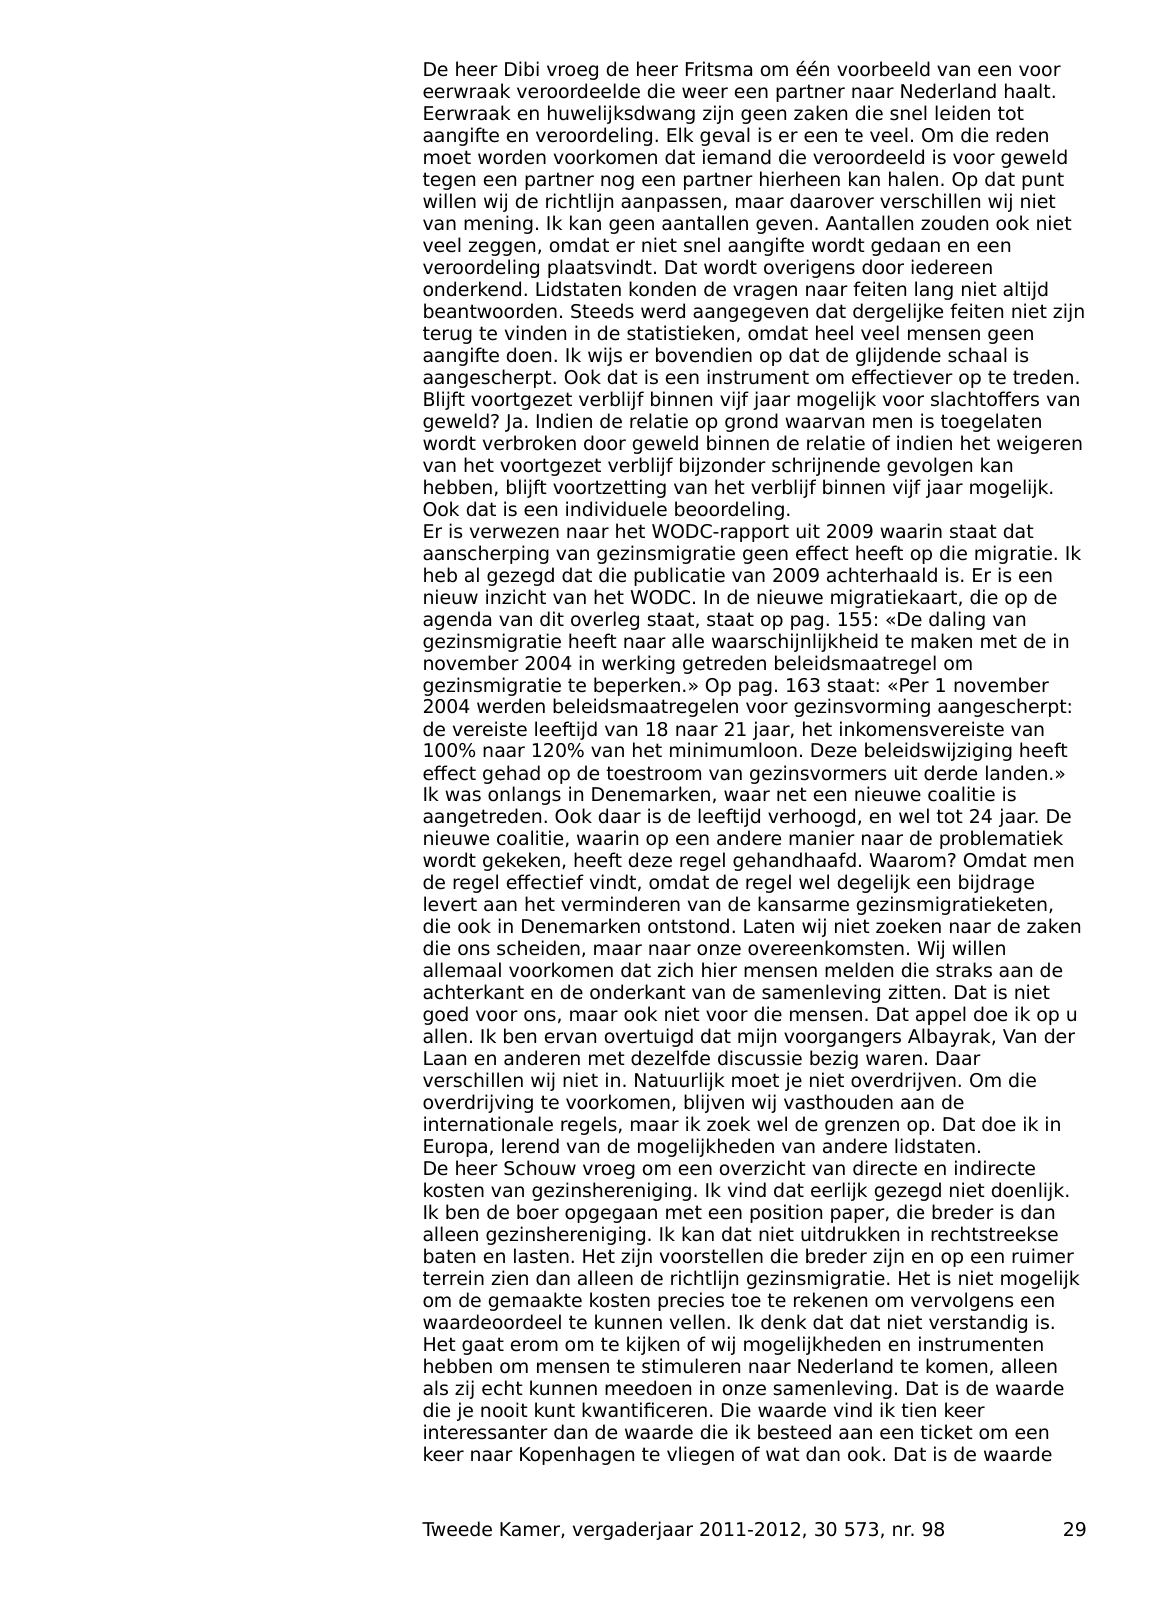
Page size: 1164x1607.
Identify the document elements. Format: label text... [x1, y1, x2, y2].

text De heer Schouw vroeg om een overzicht van directe en indirecte kosten van gezinshereniging. Ik vind dat eerlijk gezegd niet doenlijk. Ik ben de boer opgegaan met een position paper, die breder is dan alleen gezinshereniging. Ik kan dat niet uitdrukken in rechtstreekse baten en lasten. Het zijn voorstellen die breder zijn en op een ruimer terrein zien dan alleen de richtlijn gezinsmigratie. Het is niet mogelijk om de gemaakte kosten precies toe te rekenen om vervolgens een waardeoordeel te kunnen vellen. Ik denk dat dat niet verstandig is. [422, 1158, 1087, 1334]
text Het gaat erom om te kijken of wij mogelijkheden en instrumenten hebben om mensen te stimuleren naar Nederland te komen, alleen als zij echt kunnen meedoen in onze samenleving. Dat is de waarde die je nooit kunt kwantificeren. Die waarde vind ik tien keer interessanter dan de waarde die ik besteed aan een ticket om een keer naar Kopenhagen te vliegen of wat dan ook. Dat is de waarde [422, 1334, 1087, 1466]
text Er is verwezen naar het WODC-rapport uit 2009 waarin staat dat aanscherping van gezinsmigratie geen effect heeft op die migratie. Ik heb al gezegd dat die publicatie van 2009 achterhaald is. Er is een nieuw inzicht van het WODC. In de nieuwe migratiekaart, die op de agenda van dit overleg staat, staat op pag. 155: «De daling van gezinsmigratie heeft naar alle waarschijnlijkheid te maken met de in november 2004 in werking getreden beleidsmaatregel om gezinsmigratie te beperken.» Op pag. 163 staat: «Per 1 november 2004 werden beleidsmaatregelen voor gezinsvorming aangescherpt: de vereiste leeftijd van 18 naar 21 jaar, het inkomensvereiste van 100% naar 120% van het minimumloon. Deze beleidswijziging heeft effect gehad op de toestroom van gezinsvormers uit derde landen.» Ik was onlangs in Denemarken, waar net een nieuwe coalitie is aangetreden. Ook daar is de leeftijd verhoogd, en wel tot 24 jaar. De nieuwe coalitie, waarin op een andere manier naar de problematiek wordt gekeken, heeft deze regel gehandhaafd. Waarom? Omdat men de regel effectief vindt, omdat de regel wel degelijk een bijdrage levert aan het verminderen van de kansarme gezinsmigratieketen, die ook in Denemarken ontstond. Laten wij niet zoeken naar de zaken die ons scheiden, maar naar onze overeenkomsten. Wij willen allemaal voorkomen dat zich hier mensen melden die straks aan de achterkant en de onderkant van de samenleving zitten. Dat is niet goed voor ons, maar ook niet voor die mensen. Dat appel doe ik op u allen. Ik ben ervan overtuigd dat mijn voorgangers Albayrak, Van der Laan en anderen met dezelfde discussie bezig waren. Daar verschillen wij niet in. Natuurlijk moet je niet overdrijven. Om die overdrijving te voorkomen, blijven wij vasthouden aan de internationale regels, maar ik zoek wel de grenzen op. Dat doe ik in Europa, lerend van de mogelijkheden van andere lidstaten. [422, 521, 1087, 1158]
text De heer Dibi vroeg de heer Fritsma om één voorbeeld van een voor eerwraak veroordeelde die weer een partner naar Nederland haalt. Eerwraak en huwelijksdwang zijn geen zaken die snel leiden tot aangifte en veroordeling. Elk geval is er een te veel. Om die reden moet worden voorkomen dat iemand die veroordeeld is voor geweld tegen een partner nog een partner hierheen kan halen. Op dat punt willen wij de richtlijn aanpassen, maar daarover verschillen wij niet van mening. Ik kan geen aantallen geven. Aantallen zouden ook niet veel zeggen, omdat er niet snel aangifte wordt gedaan en een veroordeling plaatsvindt. Dat wordt overigens door iedereen onderkend. Lidstaten konden de vragen naar feiten lang niet altijd beantwoorden. Steeds werd aangegeven dat dergelijke feiten niet zijn terug te vinden in de statistieken, omdat heel veel mensen geen aangifte doen. Ik wijs er bovendien op dat de glijdende schaal is aangescherpt. Ook dat is een instrument om effectiever op te treden. [422, 59, 1087, 389]
text Blijft voortgezet verblijf binnen vijf jaar mogelijk voor slachtoffers van geweld? Ja. Indien de relatie op grond waarvan men is toegelaten wordt verbroken door geweld binnen de relatie of indien het weigeren van het voortgezet verblijf bijzonder schrijnende gevolgen kan hebben, blijft voortzetting van het verblijf binnen vijf jaar mogelijk. Ook dat is een individuele beoordeling. [422, 389, 1087, 521]
